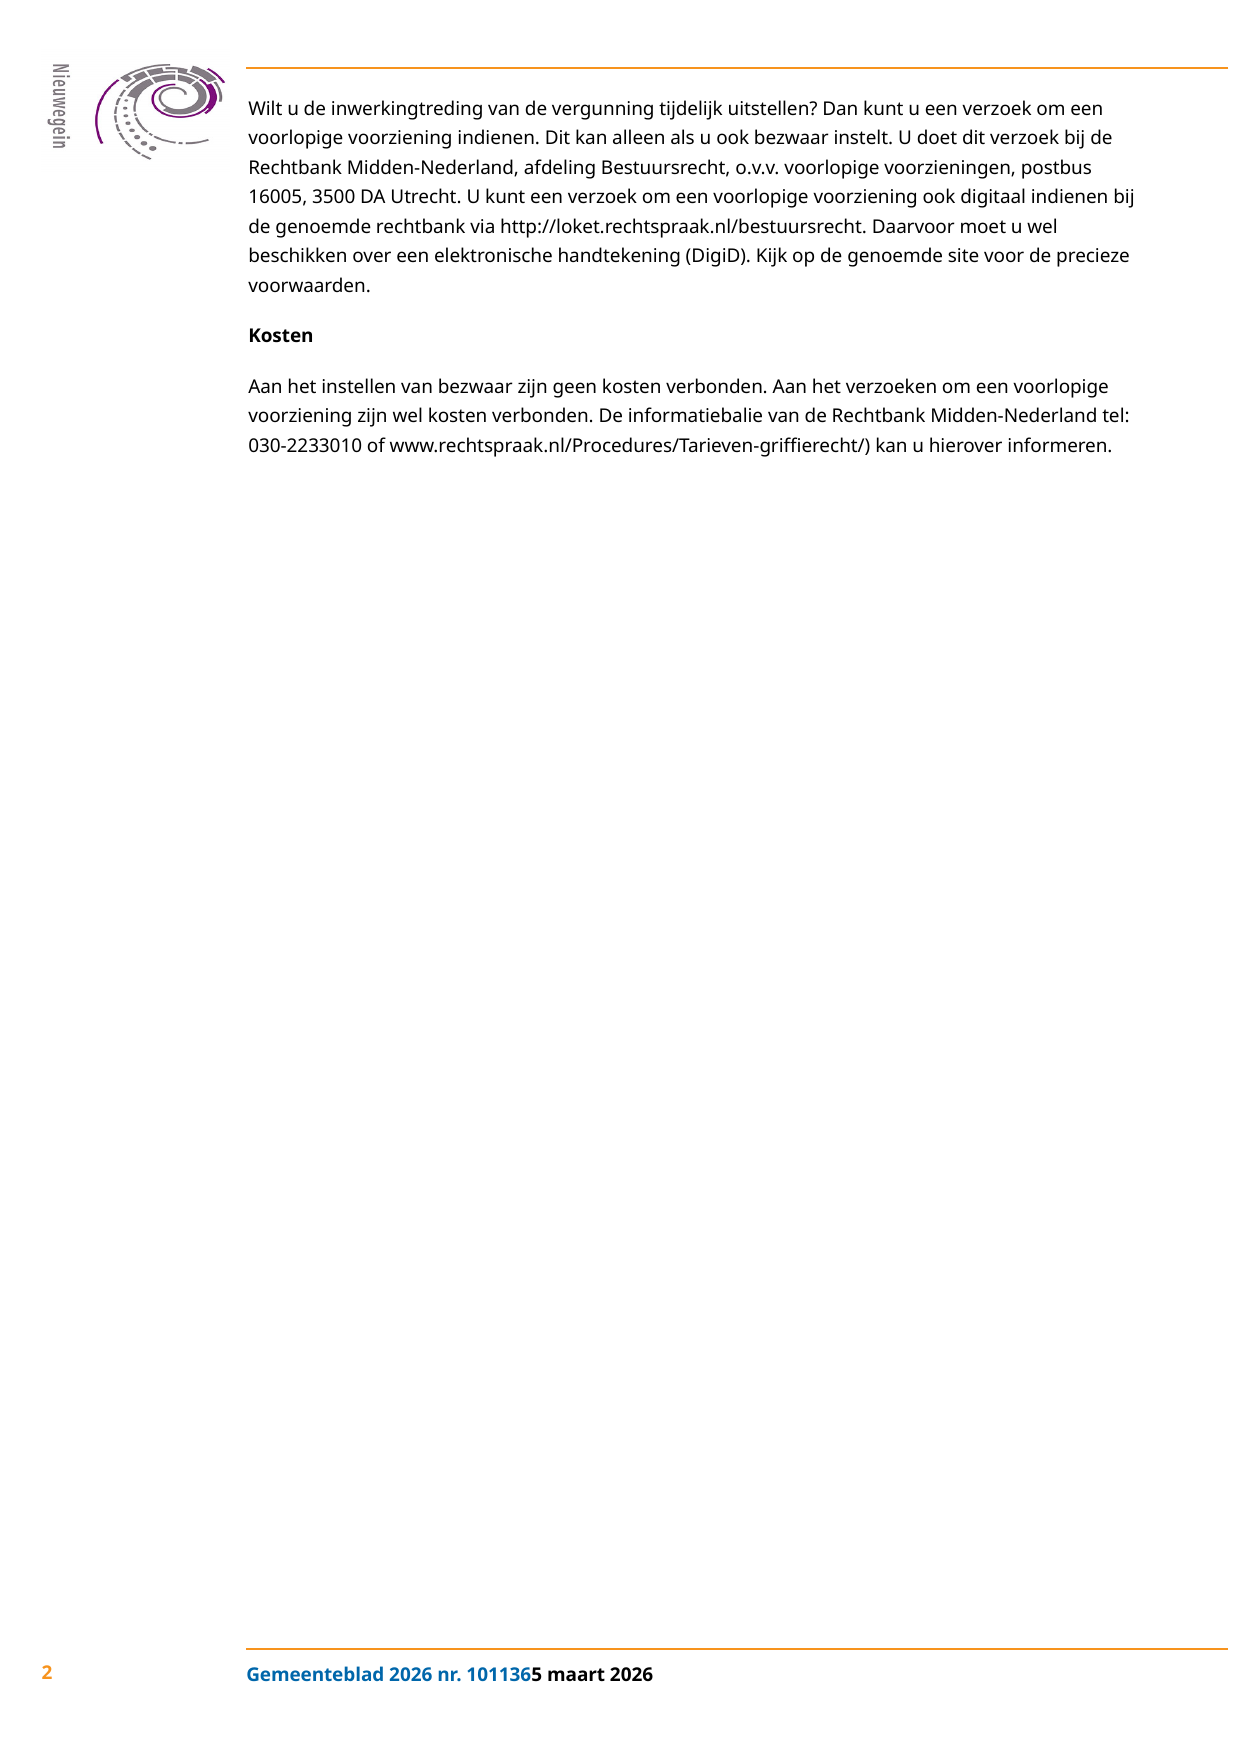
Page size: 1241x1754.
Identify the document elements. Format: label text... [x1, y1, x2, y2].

text Aan het instellen van bezwaar zijn geen kosten verbonden. Aan het verzoeken om een voorlopige voorziening zijn wel kosten verbonden. De informatiebalie van de Rechtbank Midden-Nederland tel: 030-2233010 of www.rechtspraak.nl/Procedures/Tarieven-griffierecht/) kan u hierover informeren. [248, 373, 1152, 458]
text Wilt u de inwerkingtreding van de vergunning tijdelijk uitstellen? Dan kunt u een verzoek om een voorlopige voorziening indienen. Dit kan alleen als u ook bezwaar instelt. U doet dit verzoek bij de Rechtbank Midden-Nederland, afdeling Bestuursrecht, o.v.v. voorlopige voorzieningen, postbus 16005, 3500 DA Utrecht. U kunt een verzoek om een voorlopige voorziening ook digitaal indienen bij de genoemde rechtbank via http://loket.rechtspraak.nl/bestuursrecht. Daarvoor moet u wel beschikken over een elektronische handtekening (DigiD). Kijk op de genoemde site voor de precieze voorwaarden. [248, 95, 1152, 298]
text Kosten [248, 323, 1152, 348]
picture [41, 47, 231, 172]
